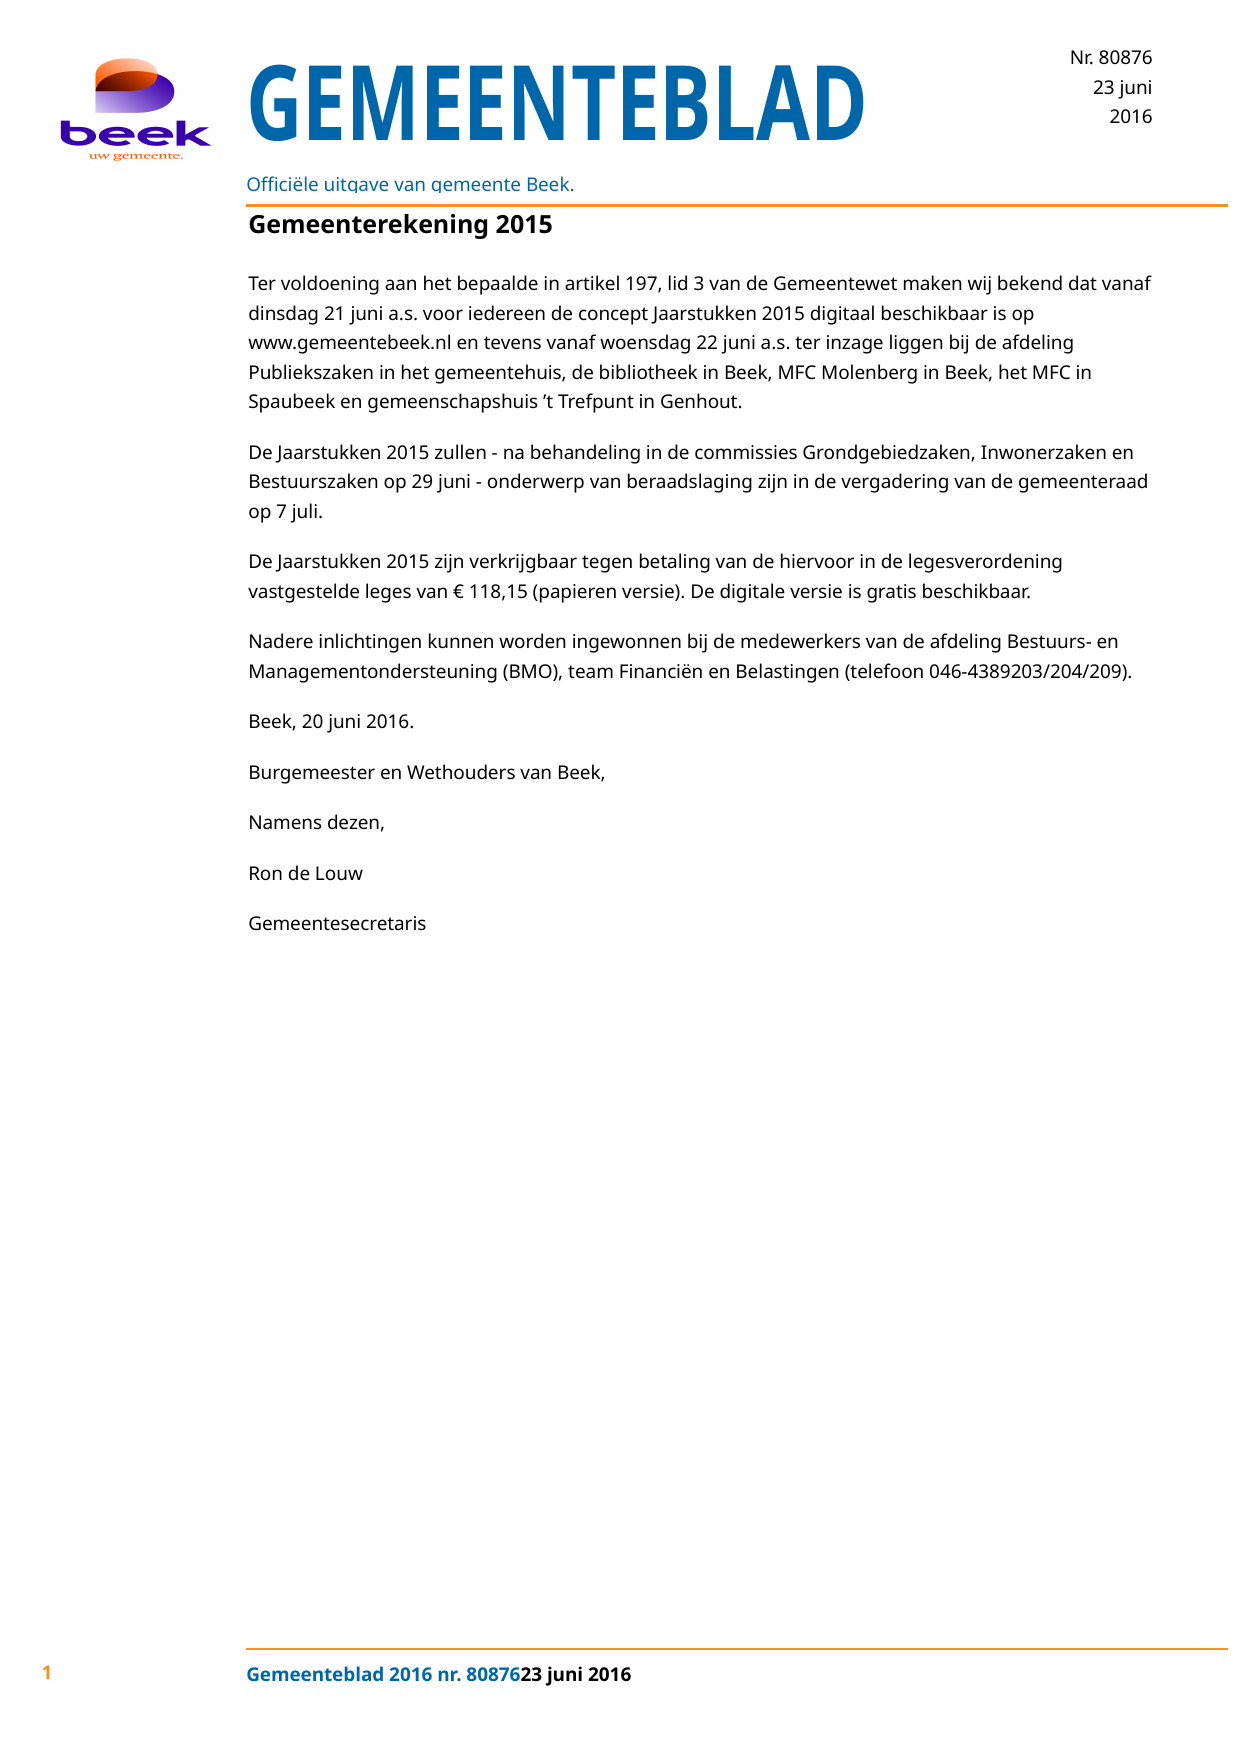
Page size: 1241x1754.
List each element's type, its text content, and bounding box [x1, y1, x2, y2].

text Beek, 20 juni 2016. [248, 709, 1152, 734]
text Ter voldoening aan het bepaalde in artikel 197, lid 3 van de Gemeentewet maken wij bekend dat vanaf dinsdag 21 juni a.s. voor iedereen de concept Jaarstukken 2015 digitaal beschikbaar is op www.gemeentebeek.nl en tevens vanaf woensdag 22 juni a.s. ter inzage liggen bij de afdeling Publiekszaken in het gemeentehuis, de bibliotheek in Beek, MFC Molenberg in Beek, het MFC in Spaubeek en gemeenschapshuis ’t Trefpunt in Genhout. [248, 270, 1152, 414]
text Nadere inlichtingen kunnen worden ingewonnen bij de medewerkers van de afdeling Bestuurs- en Managementondersteuning (BMO), team Financiën en Belastingen (telefoon 046-4389203/204/209). [248, 629, 1152, 684]
text Burgemeester en Wethouders van Beek, [248, 759, 1152, 785]
text Ron de Louw [248, 860, 1152, 886]
text De Jaarstukken 2015 zullen - na behandeling in de commissies Grondgebiedzaken, Inwonerzaken en Bestuurszaken op 29 juni - onderwerp van beraadslaging zijn in de vergadering van de gemeenteraad op 7 juli. [248, 439, 1152, 524]
text Gemeentesecretaris [248, 910, 1152, 936]
text Gemeenterekening 2015 [248, 207, 1152, 241]
picture [41, 47, 231, 172]
text Namens dezen, [248, 809, 1152, 835]
text De Jaarstukken 2015 zijn verkrijgbaar tegen betaling van de hiervoor in de legesverordening vastgestelde leges van € 118,15 (papieren versie). De digitale versie is gratis beschikbaar. [248, 549, 1152, 604]
